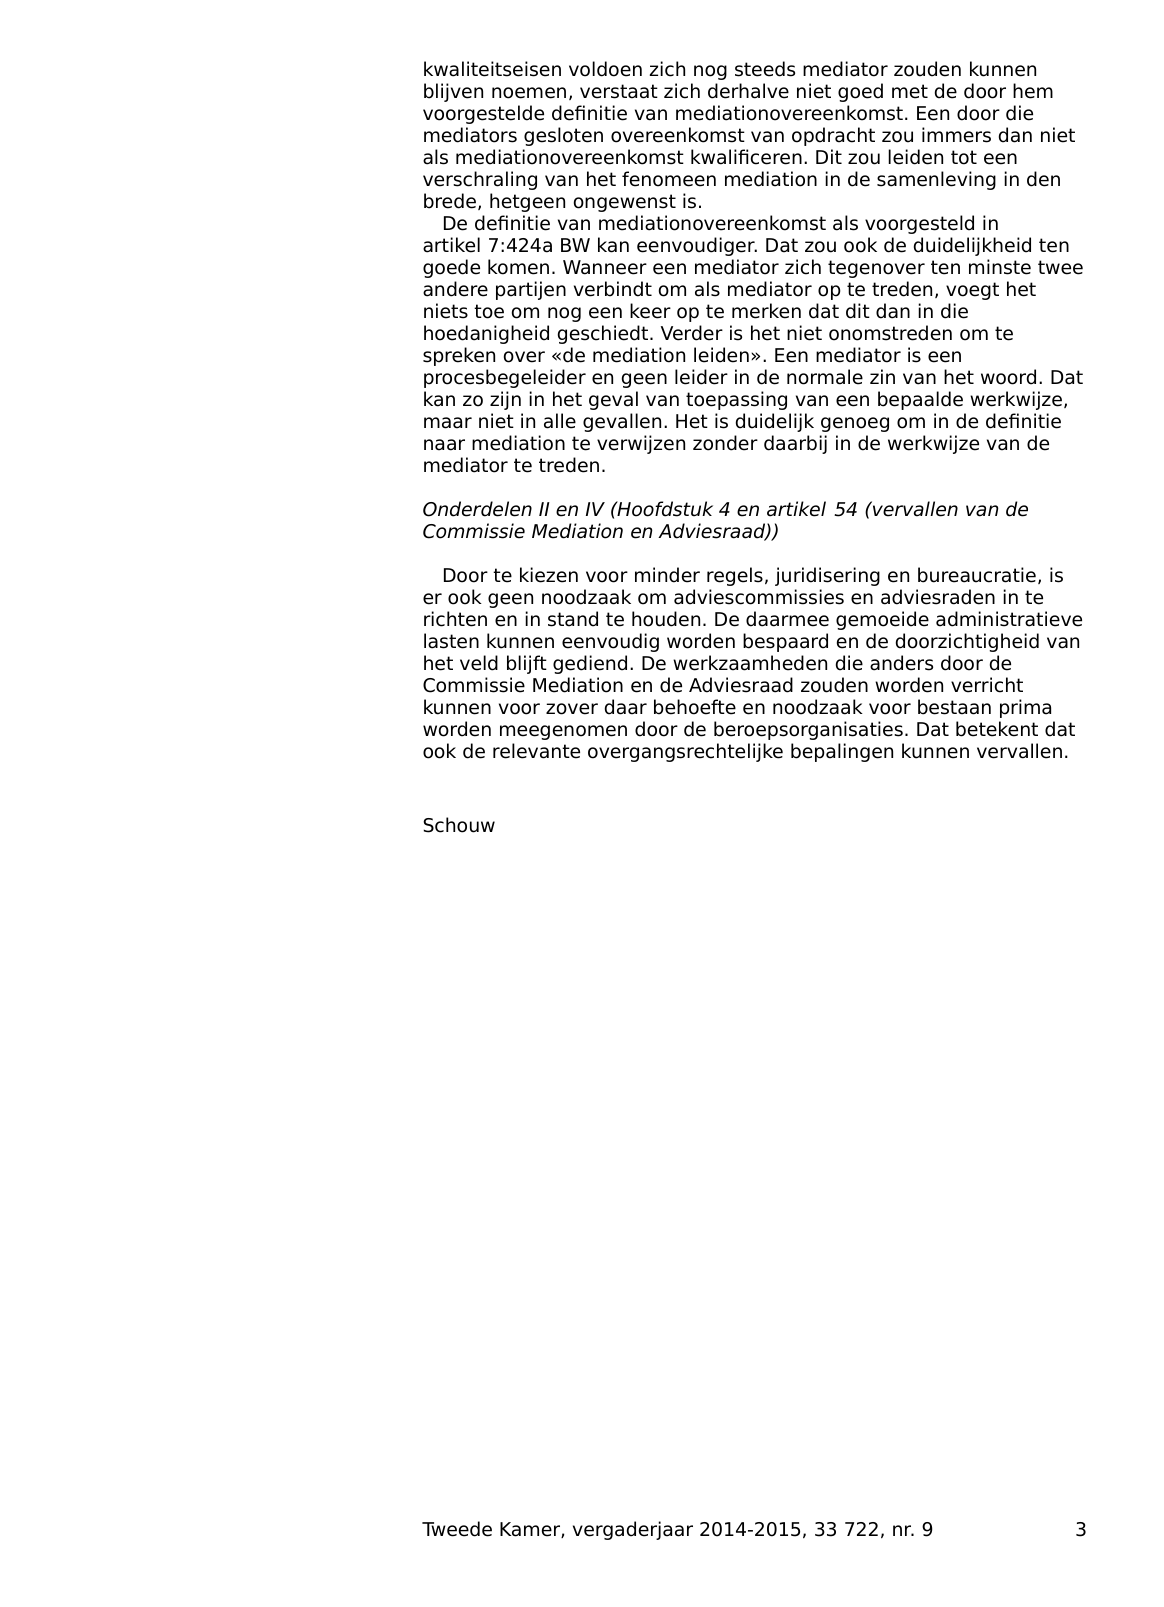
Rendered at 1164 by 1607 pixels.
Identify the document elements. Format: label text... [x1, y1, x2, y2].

text kwaliteitseisen voldoen zich nog steeds mediator zouden kunnen blijven noemen, verstaat zich derhalve niet goed met de door hem voorgestelde definitie van mediationovereenkomst. Een door die mediators gesloten overeenkomst van opdracht zou immers dan niet als mediationovereenkomst kwalificeren. Dit zou leiden tot een verschraling van het fenomeen mediation in de samenleving in den brede, hetgeen ongewenst is. [422, 59, 1087, 213]
subtitle Onderdelen II en IV (Hoofdstuk 4 en artikel 54 (vervallen van de Commissie Mediation en Adviesraad)) [422, 499, 1087, 543]
text De definitie van mediationovereenkomst als voorgesteld in artikel 7:424a BW kan eenvoudiger. Dat zou ook de duidelijkheid ten goede komen. Wanneer een mediator zich tegenover ten minste twee andere partijen verbindt om als mediator op te treden, voegt het niets toe om nog een keer op te merken dat dit dan in die hoedanigheid geschiedt. Verder is het niet onomstreden om te spreken over «de mediation leiden». Een mediator is een procesbegeleider en geen leider in de normale zin van het woord. Dat kan zo zijn in het geval van toepassing van een bepaalde werkwijze, maar niet in alle gevallen. Het is duidelijk genoeg om in de definitie naar mediation te verwijzen zonder daarbij in de werkwijze van de mediator te treden. [422, 213, 1087, 477]
text Door te kiezen voor minder regels, juridisering en bureaucratie, is er ook geen noodzaak om adviescommissies en adviesraden in te richten en in stand te houden. De daarmee gemoeide administratieve lasten kunnen eenvoudig worden bespaard en de doorzichtigheid van het veld blijft gediend. De werkzaamheden die anders door de Commissie Mediation en de Adviesraad zouden worden verricht kunnen voor zover daar behoefte en noodzaak voor bestaan prima worden meegenomen door de beroepsorganisaties. Dat betekent dat ook de relevante overgangsrechtelijke bepalingen kunnen vervallen. [422, 565, 1087, 763]
text Schouw [422, 793, 1087, 837]
